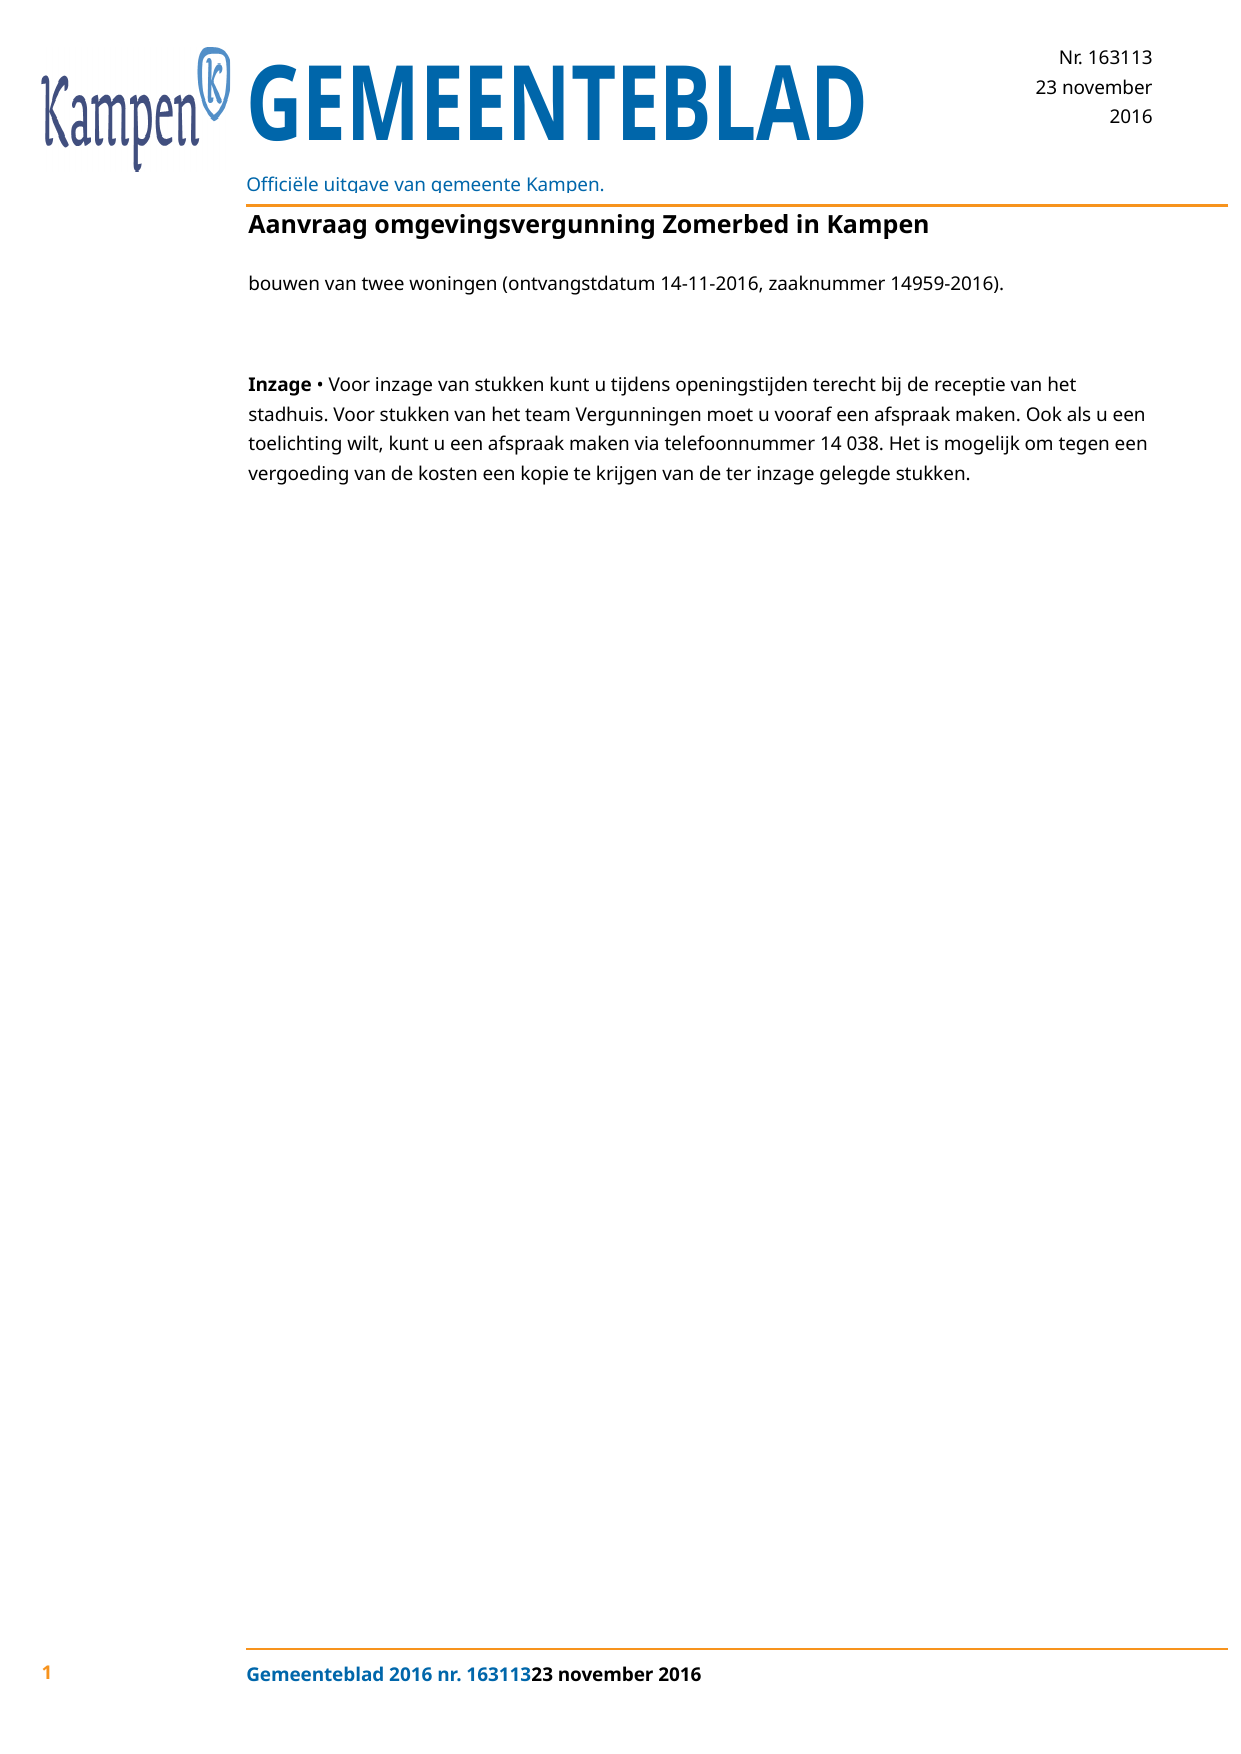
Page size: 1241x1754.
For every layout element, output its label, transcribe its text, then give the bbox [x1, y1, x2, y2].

text Inzage • Voor inzage van stukken kunt u tijdens openingstijden terecht bij de receptie van het stadhuis. Voor stukken van het team Vergunningen moet u vooraf een afspraak maken. Ook als u een toelichting wilt, kunt u een afspraak maken via telefoonnummer 14 038. Het is mogelijk om tegen een vergoeding van de kosten een kopie te krijgen van de ter inzage gelegde stukken. [248, 371, 1152, 486]
picture [41, 47, 231, 172]
text bouwen van twee woningen (ontvangstdatum 14-11-2016, zaaknummer 14959-2016). [248, 270, 1152, 296]
text Aanvraag omgevingsvergunning Zomerbed in Kampen [248, 207, 1152, 241]
